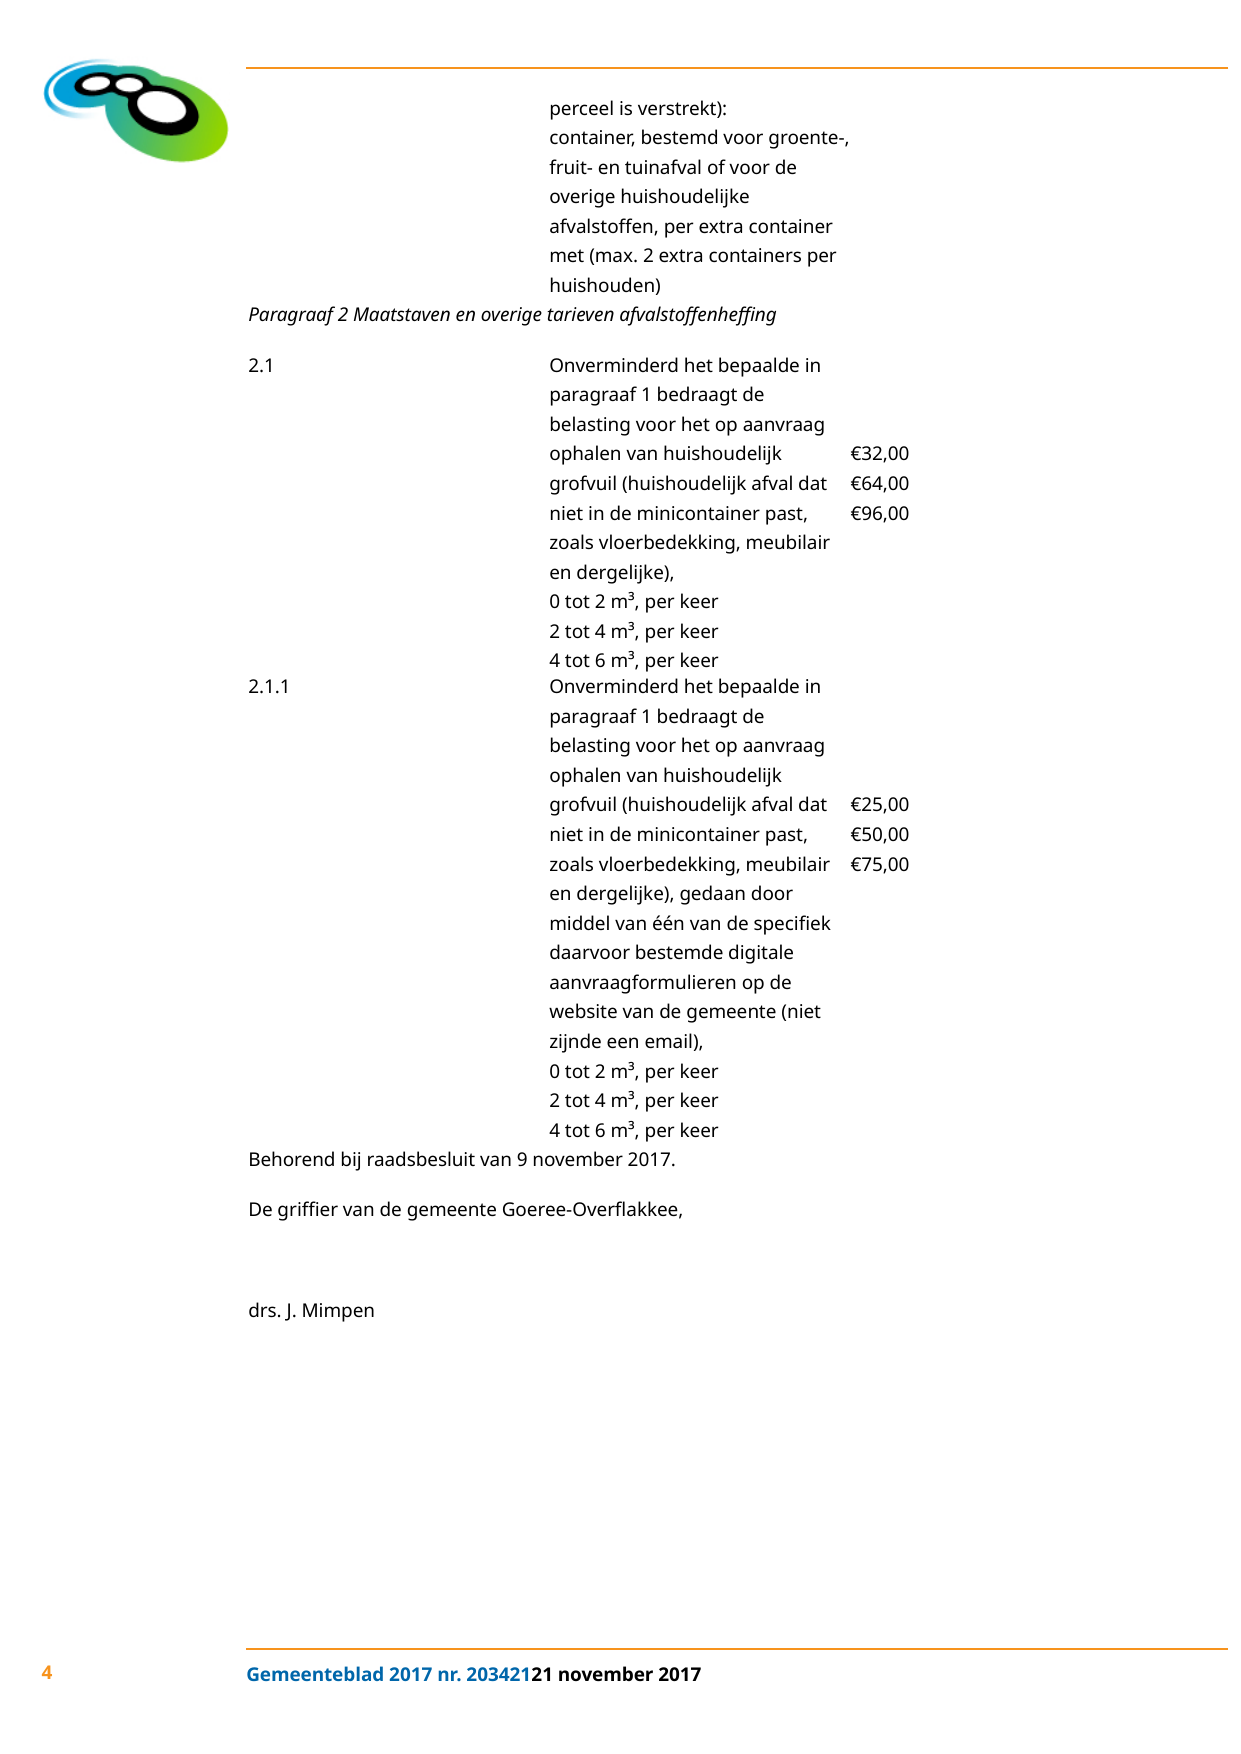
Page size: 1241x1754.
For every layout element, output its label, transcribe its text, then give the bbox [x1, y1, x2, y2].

table_cell €25,00 €50,00 €75,00 [850, 673, 1152, 1143]
table_cell Onverminderd het bepaalde in paragraaf 1 bedraagt de belasting voor het op aanvraag ophalen van huishoudelijk grofvuil (huishoudelijk afval dat niet in de minicontainer past, zoals vloerbedekking, meubilair en dergelijke), gedaan door middel van één van de specifiek daarvoor bestemde digitale aanvraagformulieren op de website van de gemeente (niet zijnde een email), 0 tot 2 m³, per keer 2 tot 4 m³, per keer 4 tot 6 m³, per keer [549, 673, 850, 1143]
table_cell [850, 95, 1152, 298]
table_header 2.1 [248, 352, 549, 673]
table_header €32,00 €64,00 €96,00 [850, 352, 1152, 673]
table_header Onverminderd het bepaalde in paragraaf 1 bedraagt de belasting voor het op aanvraag ophalen van huishoudelijk grofvuil (huishoudelijk afval dat niet in de minicontainer past, zoals vloerbedekking, meubilair en dergelijke), 0 tot 2 m³, per keer 2 tot 4 m³, per keer 4 tot 6 m³, per keer [549, 352, 850, 673]
table_cell 2.1.1 [248, 673, 549, 1143]
text De griffier van de gemeente Goeree-Overflakkee, [248, 1196, 1152, 1222]
picture [41, 47, 231, 172]
table_cell perceel is verstrekt): container, bestemd voor groente-, fruit- en tuinafval of voor de overige huishoudelijke afvalstoffen, per extra container met (max. 2 extra containers per huishouden) [549, 95, 850, 298]
text drs. J. Mimpen [248, 1297, 1152, 1323]
text Behorend bij raadsbesluit van 9 november 2017. [248, 1146, 1152, 1172]
text Paragraaf 2 Maatstaven en overige tarieven afvalstoffenheffing [248, 301, 1152, 327]
table_cell [248, 95, 549, 298]
